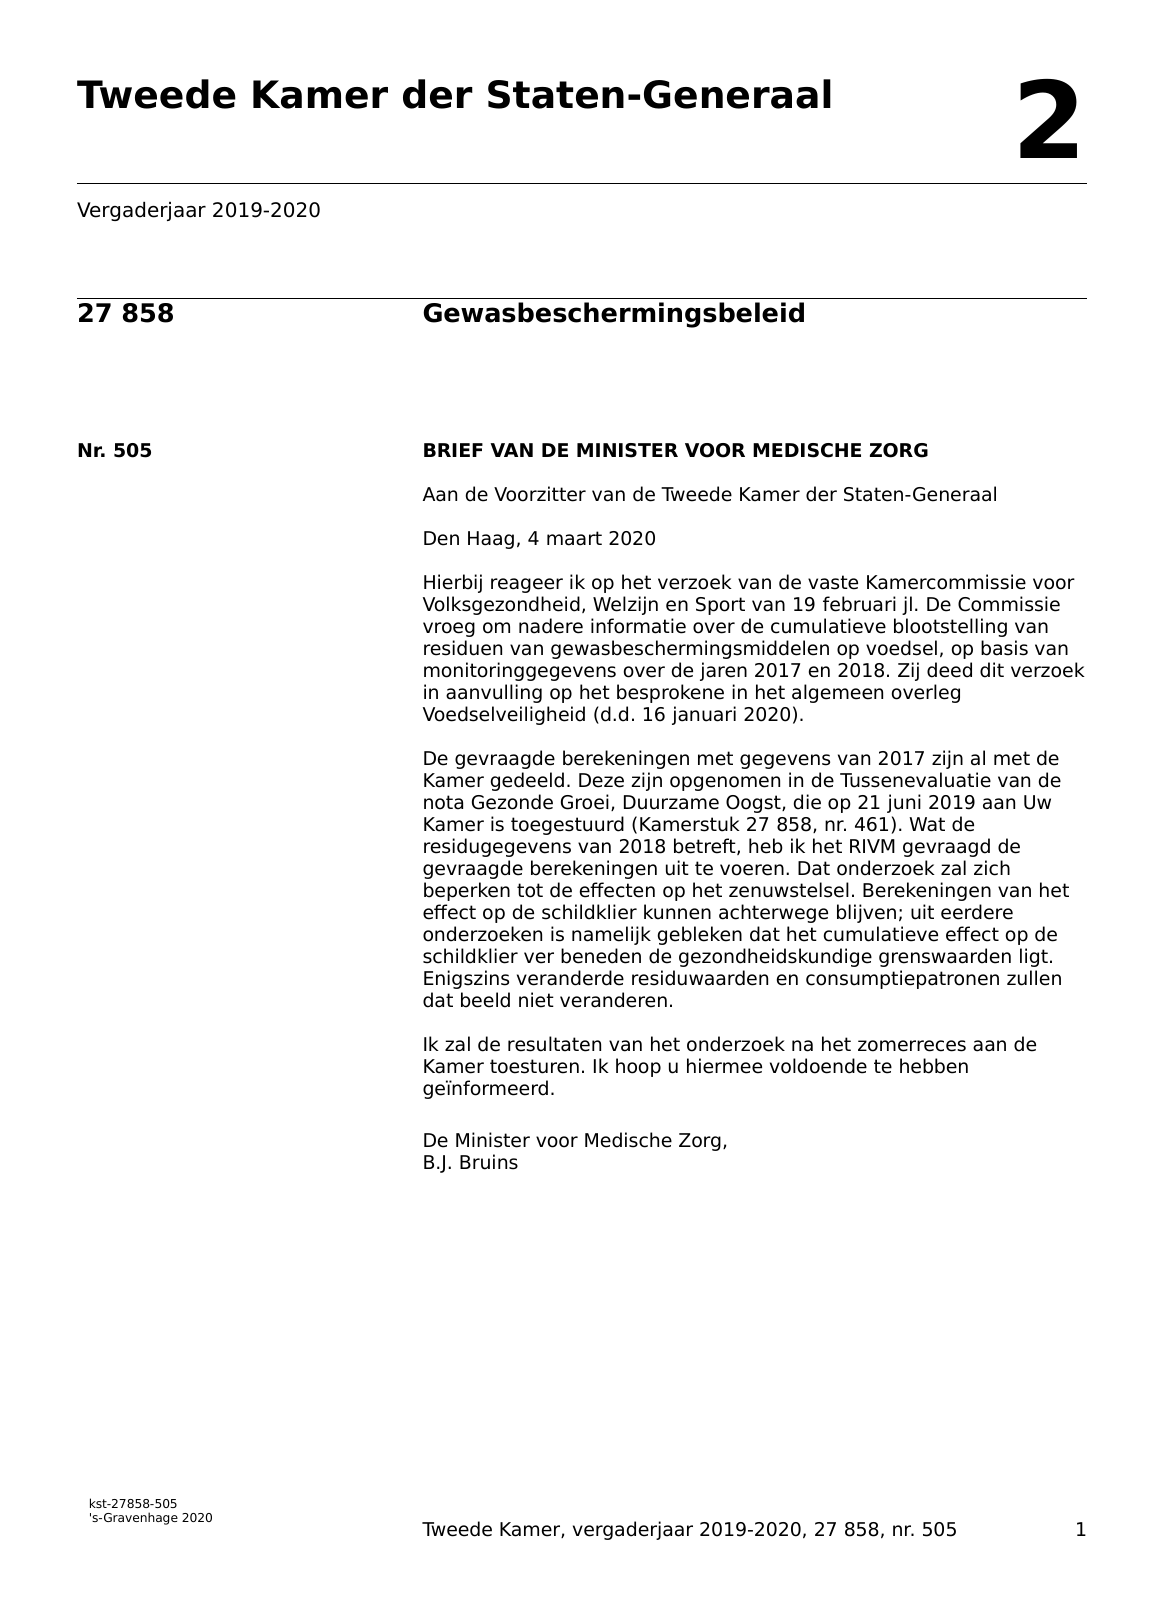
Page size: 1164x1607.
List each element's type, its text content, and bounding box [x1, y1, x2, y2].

text 's-Gravenhage 2020 [88, 1511, 323, 1525]
text De gevraagde berekeningen met gegevens van 2017 zijn al met de Kamer gedeeld. Deze zijn opgenomen in de Tussenevaluatie van de nota Gezonde Groei, Duurzame Oogst, die op 21 juni 2019 aan Uw Kamer is toegestuurd (Kamerstuk 27 858, nr. 461). Wat de residugegevens van 2018 betreft, heb ik het RIVM gevraagd de gevraagde berekeningen uit te voeren. Dat onderzoek zal zich beperken tot de effecten op het zenuwstelsel. Berekeningen van het effect op de schildklier kunnen achterwege blijven; uit eerdere onderzoeken is namelijk gebleken dat het cumulatieve effect op de schildklier ver beneden de gezondheidskundige grenswaarden ligt. Enigszins veranderde residuwaarden en consumptiepatronen zullen dat beeld niet veranderen. [422, 748, 1087, 1012]
subtitle 27 858 Gewasbeschermingsbeleid [77, 299, 1087, 329]
table_header Tweede Kamer der Staten-Generaal [77, 59, 886, 183]
text De Minister voor Medische Zorg, B.J. Bruins [422, 1130, 1087, 1174]
text Aan de Voorzitter van de Tweede Kamer der Staten-Generaal [422, 484, 1087, 506]
table_header 2 [886, 59, 1087, 183]
text Ik zal de resultaten van het onderzoek na het zomerreces aan de Kamer toesturen. Ik hoop u hiermee voldoende te hebben geïnformeerd. [422, 1034, 1087, 1100]
text Den Haag, 4 maart 2020 [422, 528, 1087, 550]
subtitle Nr. 505 BRIEF VAN DE MINISTER VOOR MEDISCHE ZORG [77, 440, 1087, 462]
text Hierbij reageer ik op het verzoek van de vaste Kamercommissie voor Volksgezondheid, Welzijn en Sport van 19 februari jl. De Commissie vroeg om nadere informatie over de cumulatieve blootstelling van residuen van gewasbeschermingsmiddelen op voedsel, op basis van monitoringgegevens over de jaren 2017 en 2018. Zij deed dit verzoek in aanvulling op het besprokene in het algemeen overleg Voedselveiligheid (d.d. 16 januari 2020). [422, 572, 1087, 726]
table_cell Vergaderjaar 2019-2020 [77, 184, 1087, 298]
text kst-27858-505 [88, 1497, 323, 1511]
